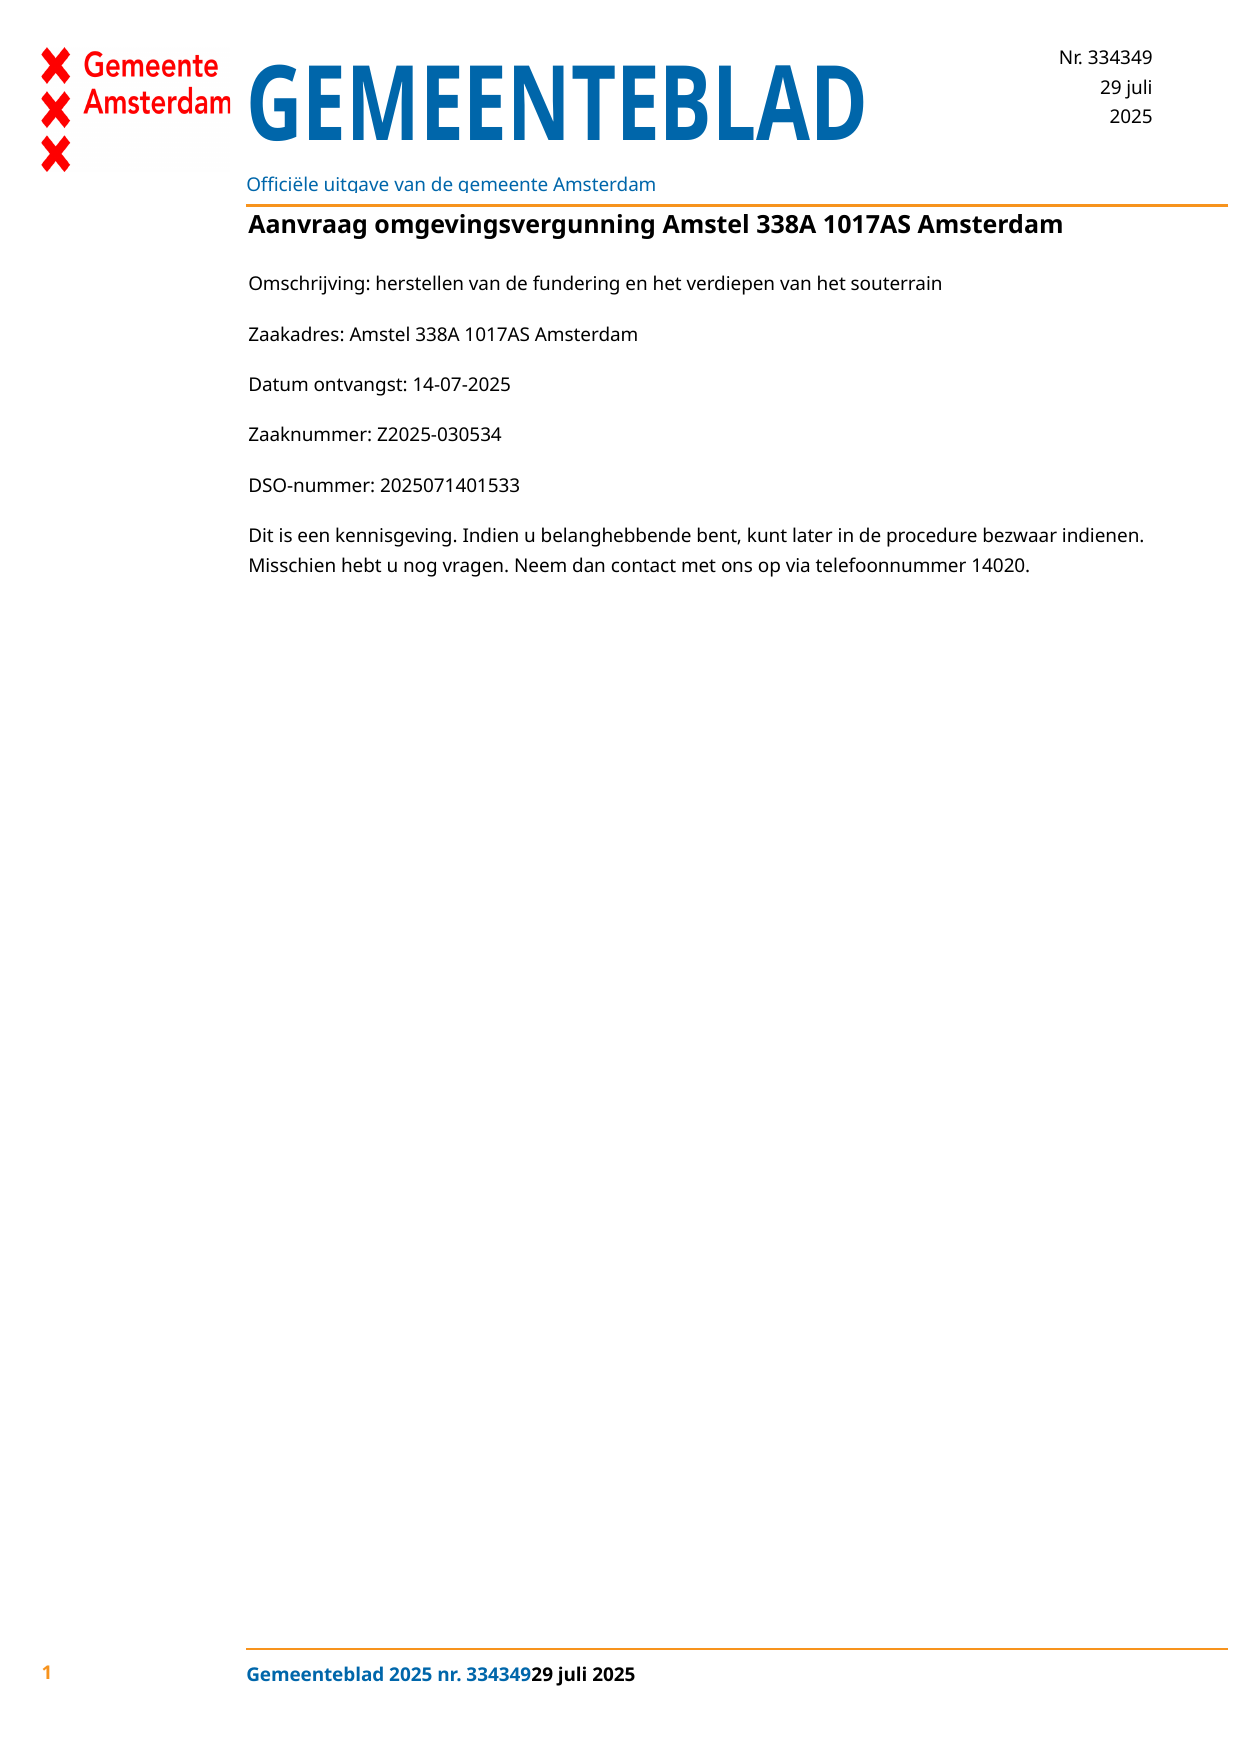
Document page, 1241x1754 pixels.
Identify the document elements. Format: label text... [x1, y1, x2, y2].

text Omschrijving: herstellen van de fundering en het verdiepen van het souterrain [248, 270, 1152, 296]
text Zaaknummer: Z2025-030534 [248, 422, 1152, 447]
text DSO-nummer: 2025071401533 [248, 472, 1152, 498]
text Aanvraag omgevingsvergunning Amstel 338A 1017AS Amsterdam [248, 207, 1152, 241]
text Zaakadres: Amstel 338A 1017AS Amsterdam [248, 321, 1152, 346]
picture [41, 47, 231, 172]
text Dit is een kennisgeving. Indien u belanghebbende bent, kunt later in de procedure bezwaar indienen. Misschien hebt u nog vragen. Neem dan contact met ons op via telefoonnummer 14020. [248, 522, 1152, 578]
text Datum ontvangst: 14-07-2025 [248, 371, 1152, 397]
